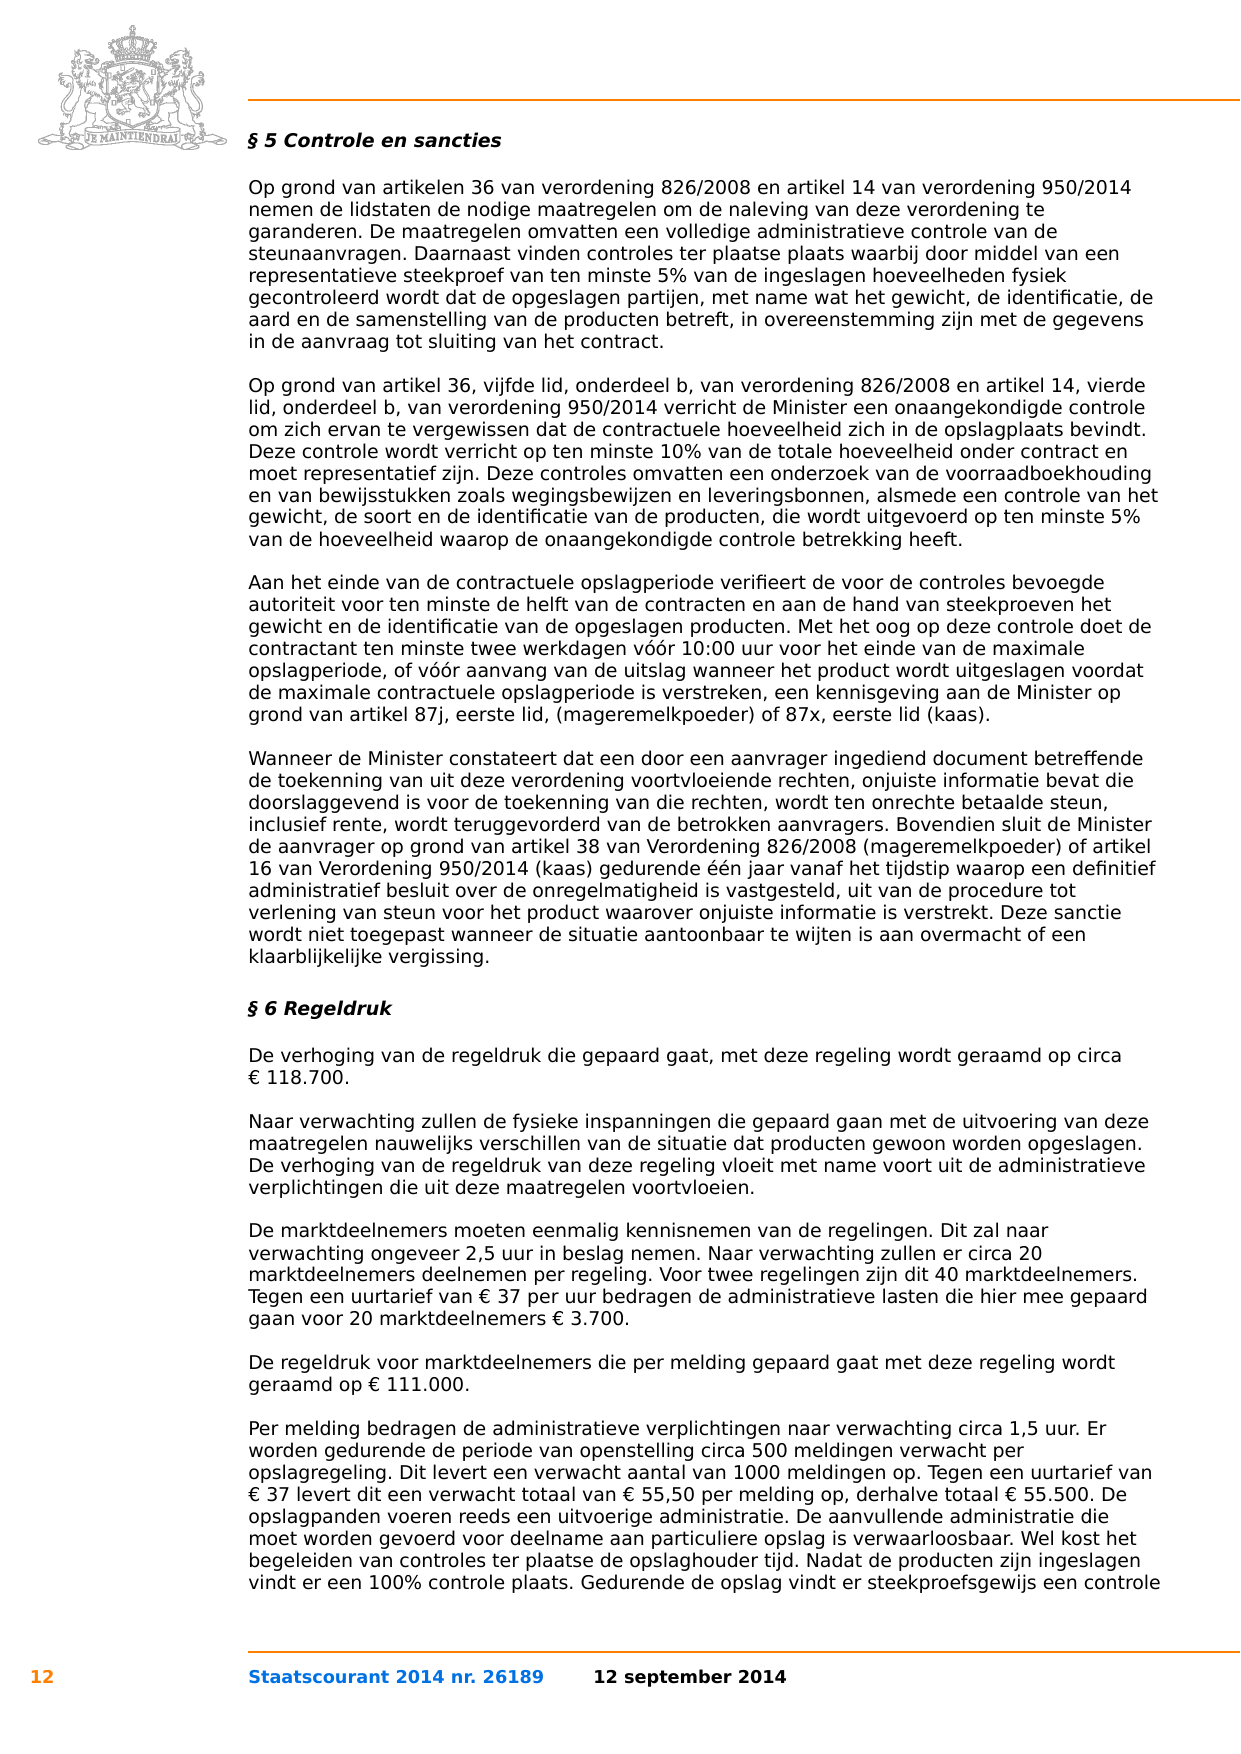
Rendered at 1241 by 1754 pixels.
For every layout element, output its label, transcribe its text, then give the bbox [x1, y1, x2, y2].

text Naar verwachting zullen de fysieke inspanningen die gepaard gaan met de uitvoering van deze maatregelen nauwelijks verschillen van de situatie dat producten gewoon worden opgeslagen. De verhoging van de regeldruk van deze regeling vloeit met name voort uit de administratieve verplichtingen die uit deze maatregelen voortvloeien. [248, 1111, 1163, 1198]
text De verhoging van de regeldruk die gepaard gaat, met deze regeling wordt geraamd op circa € 118.700. [248, 1045, 1163, 1089]
subtitle § 5 Controle en sancties [248, 130, 1163, 152]
text De marktdeelnemers moeten eenmalig kennisnemen van de regelingen. Dit zal naar verwachting ongeveer 2,5 uur in beslag nemen. Naar verwachting zullen er circa 20 marktdeelnemers deelnemen per regeling. Voor twee regelingen zijn dit 40 marktdeelnemers. Tegen een uurtarief van € 37 per uur bedragen de administratieve lasten die hier mee gepaard gaan voor 20 marktdeelnemers € 3.700. [248, 1220, 1163, 1330]
picture [38, 25, 227, 150]
text Wanneer de Minister constateert dat een door een aanvrager ingediend document betreffende de toekenning van uit deze verordening voortvloeiende rechten, onjuiste informatie bevat die doorslaggevend is voor de toekenning van die rechten, wordt ten onrechte betaalde steun, inclusief rente, wordt teruggevorderd van de betrokken aanvragers. Bovendien sluit de Minister de aanvrager op grond van artikel 38 van Verordening 826/2008 (mageremelkpoeder) of artikel 16 van Verordening 950/2014 (kaas) gedurende één jaar vanaf het tijdstip waarop een definitief administratief besluit over de onregelmatigheid is vastgesteld, uit van de procedure tot verlening van steun voor het product waarover onjuiste informatie is verstrekt. Deze sanctie wordt niet toegepast wanneer de situatie aantoonbaar te wijten is aan overmacht of een klaarblijkelijke vergissing. [248, 748, 1163, 968]
text Op grond van artikel 36, vijfde lid, onderdeel b, van verordening 826/2008 en artikel 14, vierde lid, onderdeel b, van verordening 950/2014 verricht de Minister een onaangekondigde controle om zich ervan te vergewissen dat de contractuele hoeveelheid zich in de opslagplaats bevindt. Deze controle wordt verricht op ten minste 10% van de totale hoeveelheid onder contract en moet representatief zijn. Deze controles omvatten een onderzoek van de voorraadboekhouding en van bewijsstukken zoals wegingsbewijzen en leveringsbonnen, alsmede een controle van het gewicht, de soort en de identificatie van de producten, die wordt uitgevoerd op ten minste 5% van de hoeveelheid waarop de onaangekondigde controle betrekking heeft. [248, 374, 1163, 550]
text De regeldruk voor marktdeelnemers die per melding gepaard gaat met deze regeling wordt geraamd op € 111.000. [248, 1352, 1163, 1396]
text Op grond van artikelen 36 van verordening 826/2008 en artikel 14 van verordening 950/2014 nemen de lidstaten de nodige maatregelen om de naleving van deze verordening te garanderen. De maatregelen omvatten een volledige administratieve controle van de steunaanvragen. Daarnaast vinden controles ter plaatse plaats waarbij door middel van een representatieve steekproef van ten minste 5% van de ingeslagen hoeveelheden fysiek gecontroleerd wordt dat de opgeslagen partĳen, met name wat het gewicht, de identificatie, de aard en de samenstelling van de producten betreft, in overeenstemming zĳn met de gegevens in de aanvraag tot sluiting van het contract. [248, 177, 1163, 353]
text Aan het einde van de contractuele opslagperiode verifieert de voor de controles bevoegde autoriteit voor ten minste de helft van de contracten en aan de hand van steekproeven het gewicht en de identificatie van de opgeslagen producten. Met het oog op deze controle doet de contractant ten minste twee werkdagen vóór 10:00 uur voor het einde van de maximale opslagperiode, of vóór aanvang van de uitslag wanneer het product wordt uitgeslagen voordat de maximale contractuele opslagperiode is verstreken, een kennisgeving aan de Minister op grond van artikel 87j, eerste lid, (mageremelkpoeder) of 87x, eerste lid (kaas). [248, 572, 1163, 726]
text Per melding bedragen de administratieve verplichtingen naar verwachting circa 1,5 uur. Er worden gedurende de periode van openstelling circa 500 meldingen verwacht per opslagregeling. Dit levert een verwacht aantal van 1000 meldingen op. Tegen een uurtarief van € 37 levert dit een verwacht totaal van € 55,50 per melding op, derhalve totaal € 55.500. De opslagpanden voeren reeds een uitvoerige administratie. De aanvullende administratie die moet worden gevoerd voor deelname aan particuliere opslag is verwaarloosbaar. Wel kost het begeleiden van controles ter plaatse de opslaghouder tijd. Nadat de producten zijn ingeslagen vindt er een 100% controle plaats. Gedurende de opslag vindt er steekproefsgewijs een controle [248, 1418, 1163, 1594]
subtitle § 6 Regeldruk [248, 998, 1163, 1020]
